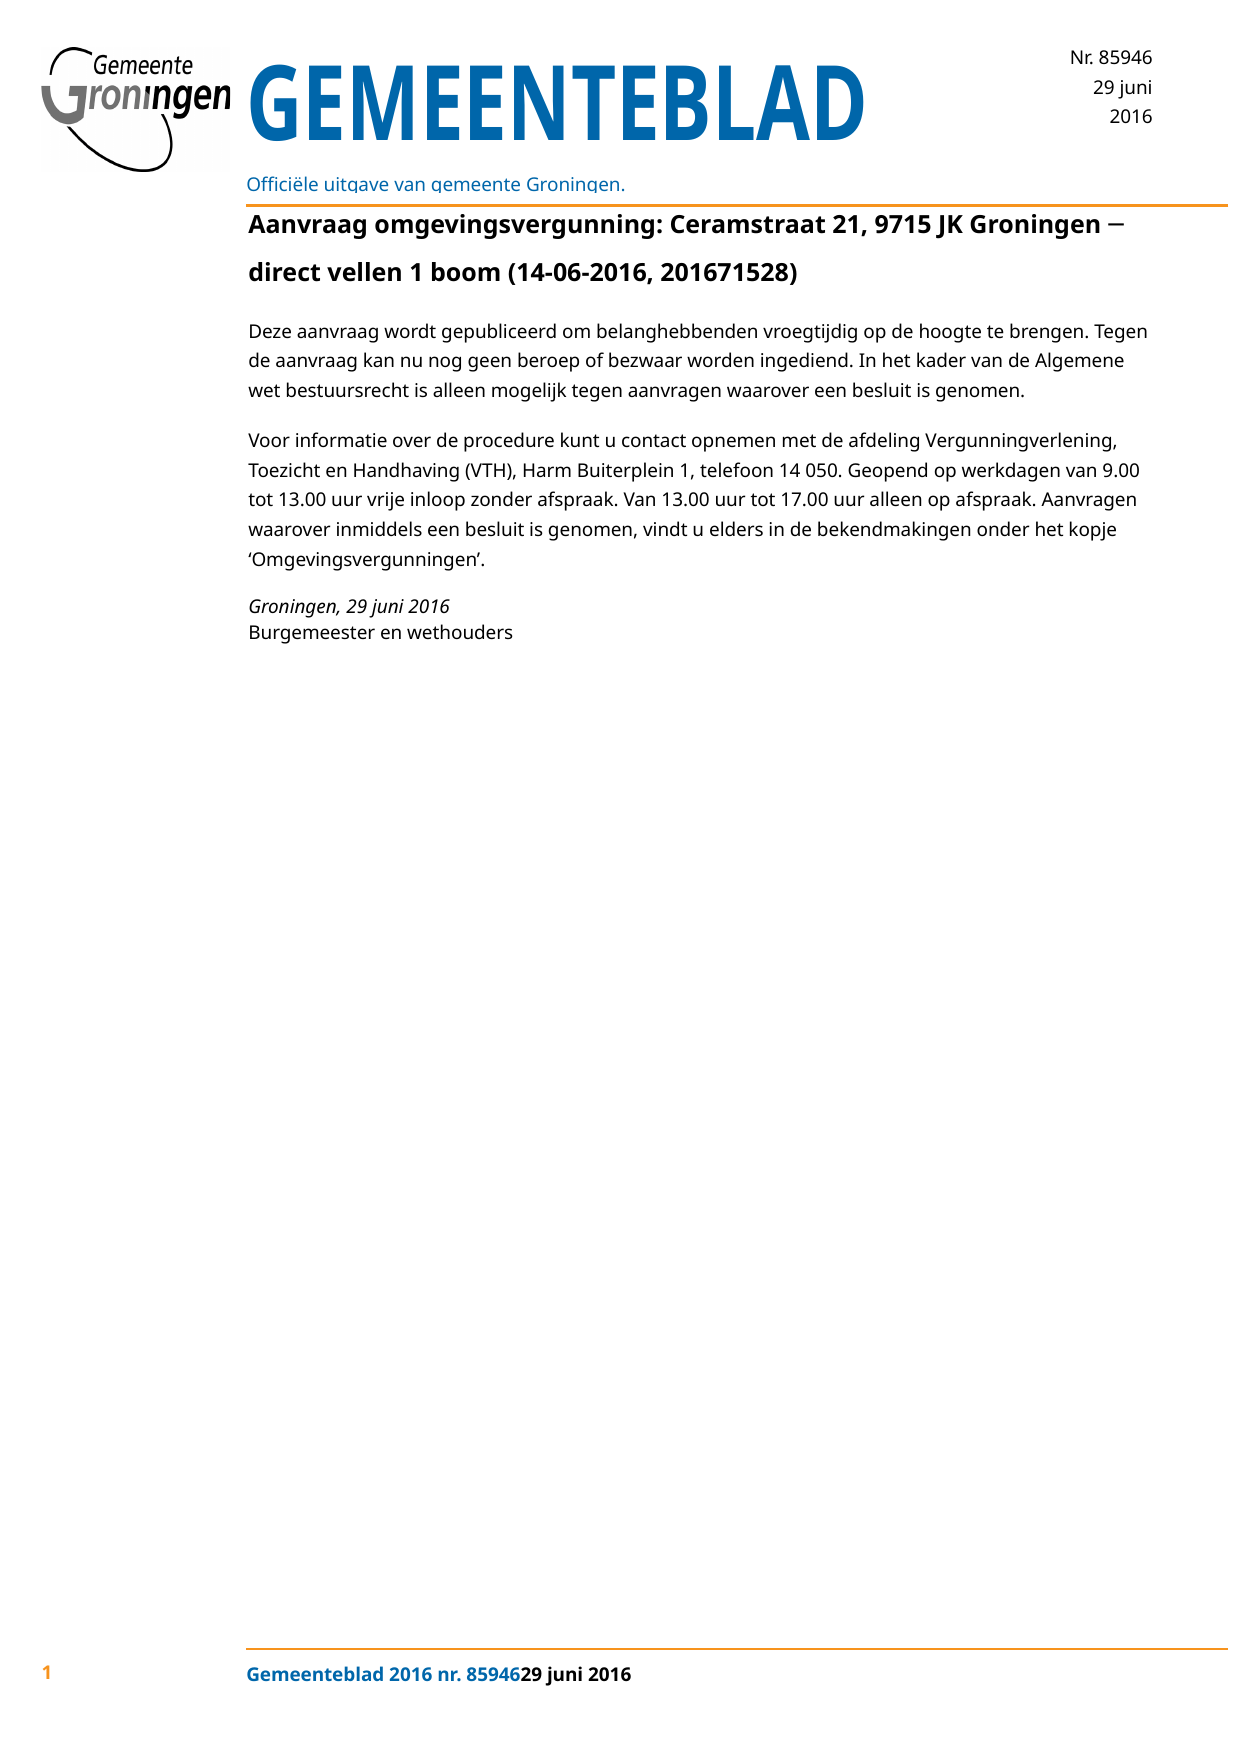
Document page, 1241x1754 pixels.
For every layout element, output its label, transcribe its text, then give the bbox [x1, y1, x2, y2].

picture [41, 47, 231, 172]
text Voor informatie over de procedure kunt u contact opnemen met de afdeling Vergunningverlening, Toezicht en Handhaving (VTH), Harm Buiterplein 1, telefoon 14 050. Geopend op werkdagen van 9.00 tot 13.00 uur vrije inloop zonder afspraak. Van 13.00 uur tot 17.00 uur alleen op afspraak. Aanvragen waarover inmiddels een besluit is genomen, vindt u elders in de bekendmakingen onder het kopje ‘Omgevingsvergunningen’. [248, 427, 1152, 572]
text Aanvraag omgevingsvergunning: Ceramstraat 21, 9715 JK Groningen ─ direct vellen 1 boom (14-06-2016, 201671528) [248, 207, 1152, 288]
text Burgemeester en wethouders [248, 619, 1152, 645]
text Groningen, 29 juni 2016 [248, 594, 1152, 619]
text Deze aanvraag wordt gepubliceerd om belanghebbenden vroegtijdig op de hoogte te brengen. Tegen de aanvraag kan nu nog geen beroep of bezwaar worden ingediend. In het kader van de Algemene wet bestuursrecht is alleen mogelijk tegen aanvragen waarover een besluit is genomen. [248, 318, 1152, 403]
